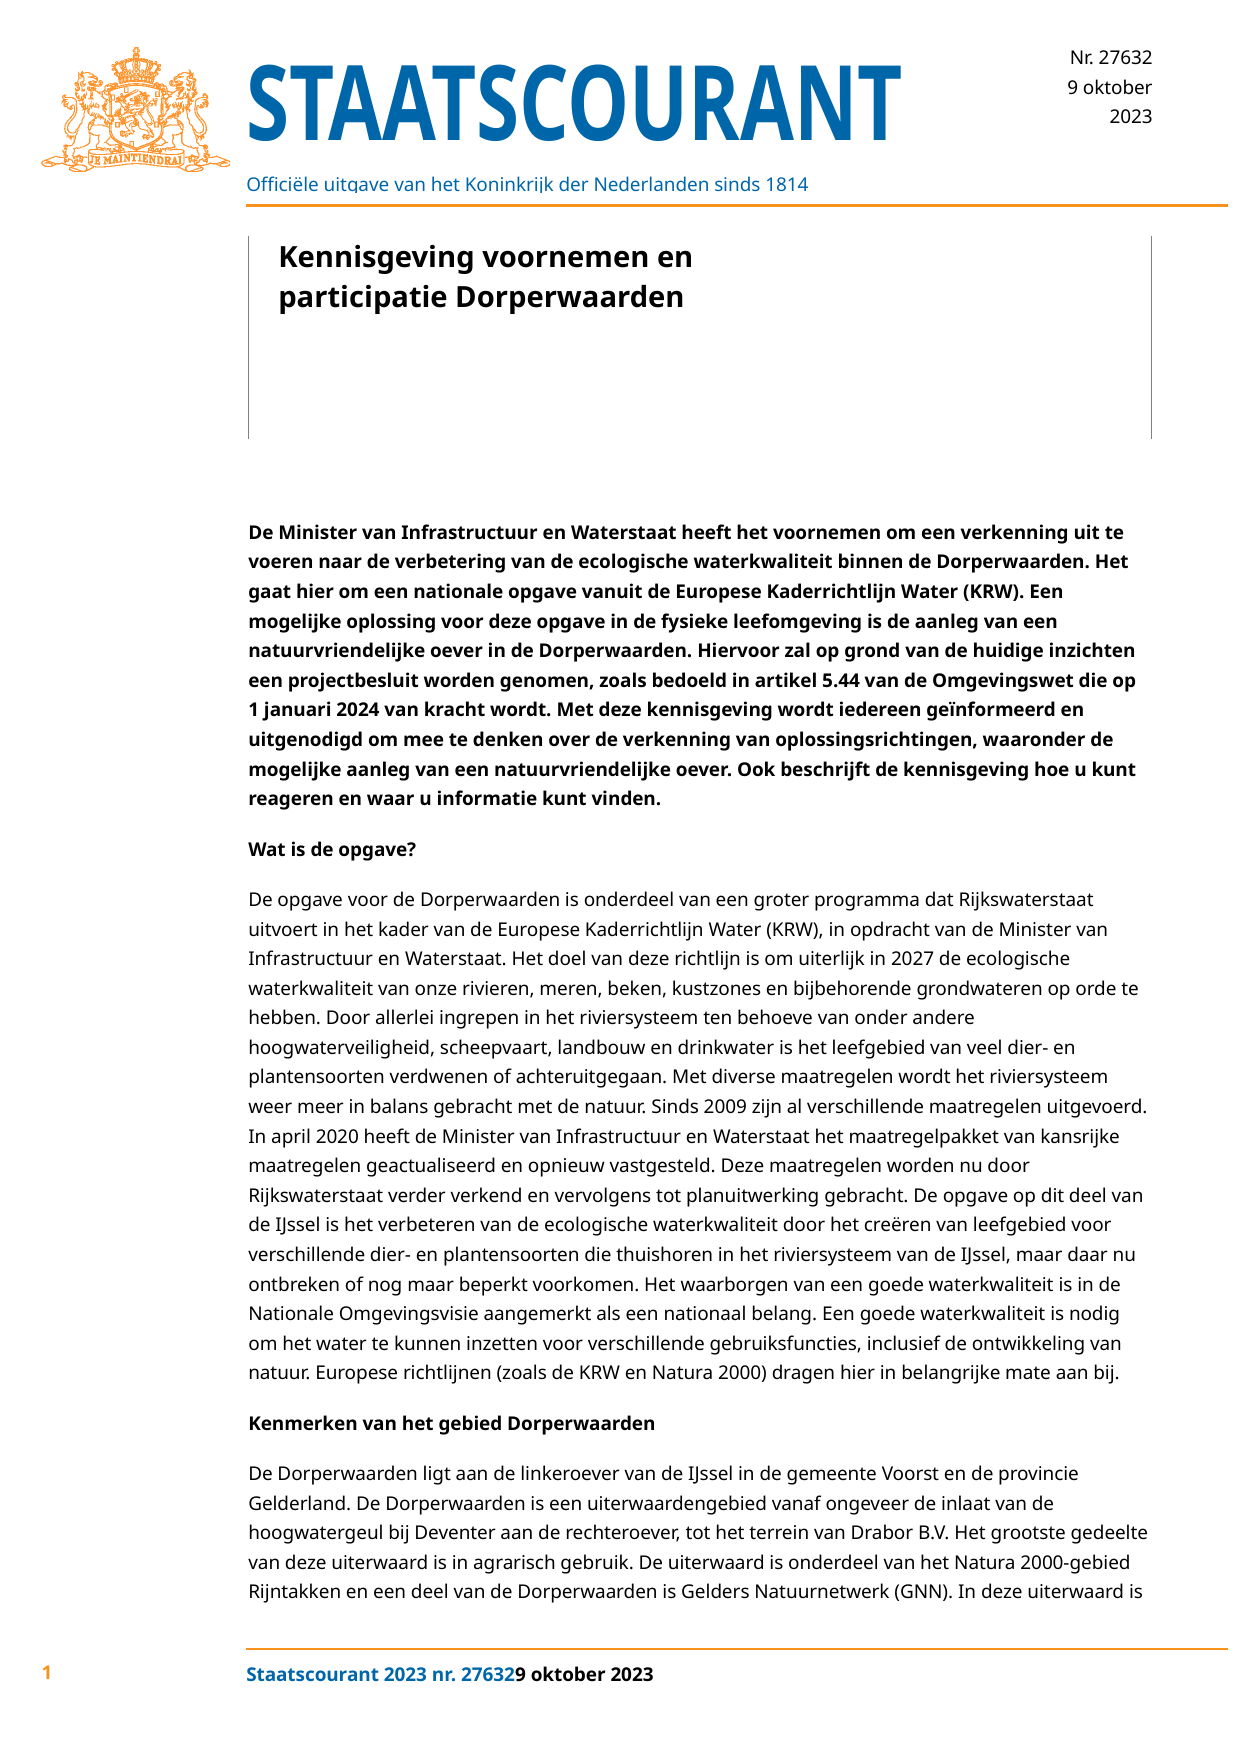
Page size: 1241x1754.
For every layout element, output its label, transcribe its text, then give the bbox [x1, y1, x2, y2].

table_header [850, 414, 1151, 439]
table_header [1090, 236, 1151, 413]
text De Minister van Infrastructuur en Waterstaat heeft het voornemen om een verkenning uit te voeren naar de verbetering van de ecologische waterkwaliteit binnen de Dorperwaarden. Het gaat hier om een nationale opgave vanuit de Europese Kaderrichtlijn Water (KRW). Een mogelijke oplossing voor deze opgave in de fysieke leefomgeving is de aanleg van een natuurvriendelijke oever in de Dorperwaarden. Hiervoor zal op grond van de huidige inzichten een projectbesluit worden genomen, zoals bedoeld in artikel 5.44 van de Omgevingswet die op 1 januari 2024 van kracht wordt. Met deze kennisgeving wordt iedereen geïnformeerd en uitgenodigd om mee te denken over de verkenning van oplossingsrichtingen, waaronder de mogelijke aanleg van een natuurvriendelijke oever. Ook beschrijft de kennisgeving hoe u kunt reageren en waar u informatie kunt vinden. [248, 519, 1152, 811]
picture [912, 236, 1090, 414]
text De Dorperwaarden ligt aan de linkeroever van de IJssel in de gemeente Voorst en de provincie Gelderland. De Dorperwaarden is een uiterwaardengebied vanaf ongeveer de inlaat van de hoogwatergeul bij Deventer aan de rechteroever, tot het terrein van Drabor B.V. Het grootste gedeelte van deze uiterwaard is in agrarisch gebruik. De uiterwaard is onderdeel van het Natura 2000-gebied Rijntakken en een deel van de Dorperwaarden is Gelders Natuurnetwerk (GNN). In deze uiterwaard is [248, 1460, 1152, 1604]
text Kenmerken van het gebied Dorperwaarden [248, 1410, 1152, 1436]
picture [41, 47, 231, 172]
table_header [850, 236, 912, 413]
table_header Kennisgeving voornemen en participatie Dorperwaarden [249, 236, 850, 439]
text De opgave voor de Dorperwaarden is onderdeel van een groter programma dat Rijkswaterstaat uitvoert in het kader van de Europese Kaderrichtlijn Water (KRW), in opdracht van de Minister van Infrastructuur en Waterstaat. Het doel van deze richtlijn is om uiterlijk in 2027 de ecologische waterkwaliteit van onze rivieren, meren, beken, kustzones en bijbehorende grondwateren op orde te hebben. Door allerlei ingrepen in het riviersysteem ten behoeve van onder andere hoogwaterveiligheid, scheepvaart, landbouw en drinkwater is het leefgebied van veel dier- en plantensoorten verdwenen of achteruitgegaan. Met diverse maatregelen wordt het riviersysteem weer meer in balans gebracht met de natuur. Sinds 2009 zijn al verschillende maatregelen uitgevoerd. In april 2020 heeft de Minister van Infrastructuur en Waterstaat het maatregelpakket van kansrijke maatregelen geactualiseerd en opnieuw vastgesteld. Deze maatregelen worden nu door Rijkswaterstaat verder verkend en vervolgens tot planuitwerking gebracht. De opgave op dit deel van de IJssel is het verbeteren van de ecologische waterkwaliteit door het creëren van leefgebied voor verschillende dier- en plantensoorten die thuishoren in het riviersysteem van de IJssel, maar daar nu ontbreken of nog maar beperkt voorkomen. Het waarborgen van een goede waterkwaliteit is in de Nationale Omgevingsvisie aangemerkt als een nationaal belang. Een goede waterkwaliteit is nodig om het water te kunnen inzetten voor verschillende gebruiksfuncties, inclusief de ontwikkeling van natuur. Europese richtlijnen (zoals de KRW en Natura 2000) dragen hier in belangrijke mate aan bij. [248, 886, 1152, 1385]
text Wat is de opgave? [248, 836, 1152, 861]
